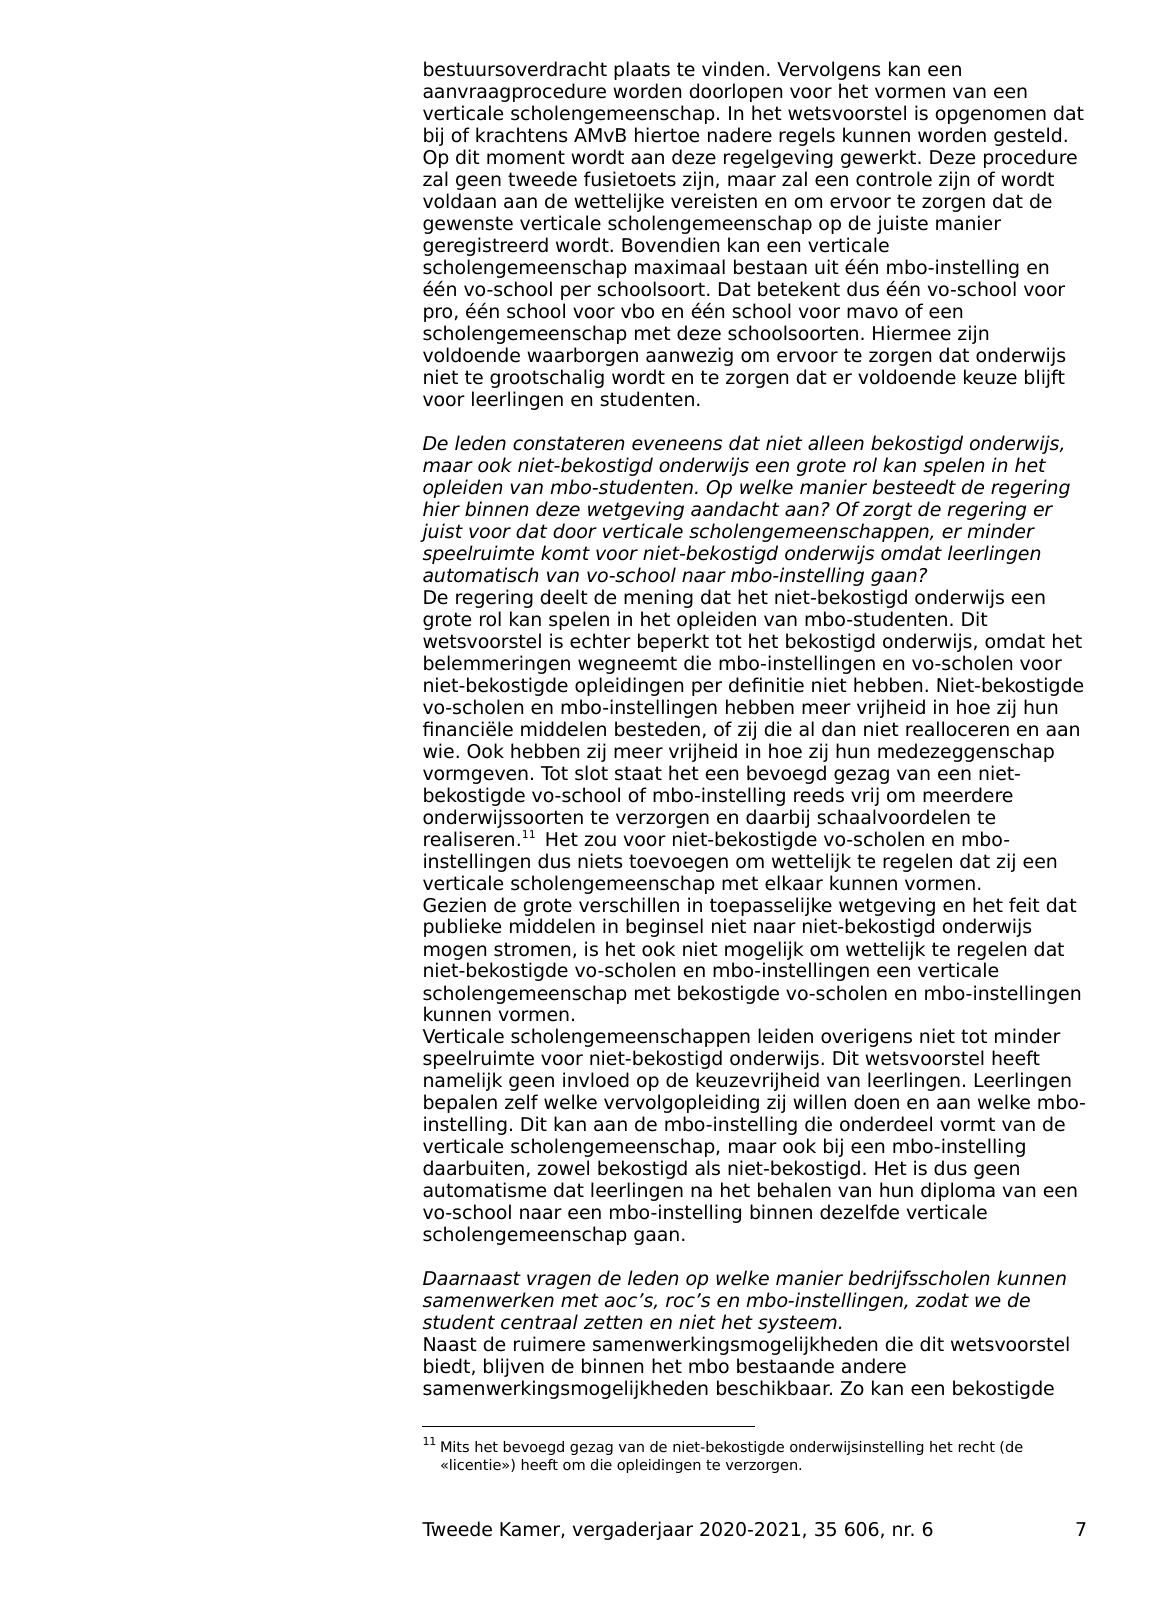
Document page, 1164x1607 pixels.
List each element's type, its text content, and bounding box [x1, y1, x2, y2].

text Naast de ruimere samenwerkingsmogelijkheden die dit wetsvoorstel biedt, blijven de binnen het mbo bestaande andere samenwerkingsmogelijkheden beschikbaar. Zo kan een bekostigde [422, 1334, 1087, 1400]
text Gezien de grote verschillen in toepasselijke wetgeving en het feit dat publieke middelen in beginsel niet naar niet-bekostigd onderwijs mogen stromen, is het ook niet mogelijk om wettelijk te regelen dat niet-bekostigde vo-scholen en mbo-instellingen een verticale scholengemeenschap met bekostigde vo-scholen en mbo-instellingen kunnen vormen. [422, 894, 1087, 1026]
text Mits het bevoegd gezag van de niet-bekostigde onderwijsinstelling het recht (de «licentie») heeft om die opleidingen te verzorgen. [422, 1435, 1087, 1474]
text bestuursoverdracht plaats te vinden. Vervolgens kan een aanvraagprocedure worden doorlopen voor het vormen van een verticale scholengemeenschap. In het wetsvoorstel is opgenomen dat bij of krachtens AMvB hiertoe nadere regels kunnen worden gesteld. Op dit moment wordt aan deze regelgeving gewerkt. Deze procedure zal geen tweede fusietoets zijn, maar zal een controle zijn of wordt voldaan aan de wettelijke vereisten en om ervoor te zorgen dat de gewenste verticale scholengemeenschap op de juiste manier geregistreerd wordt. Bovendien kan een verticale scholengemeenschap maximaal bestaan uit één mbo-instelling en één vo-school per schoolsoort. Dat betekent dus één vo-school voor pro, één school voor vbo en één school voor mavo of een scholengemeenschap met deze schoolsoorten. Hiermee zijn voldoende waarborgen aanwezig om ervoor te zorgen dat onderwijs niet te grootschalig wordt en te zorgen dat er voldoende keuze blijft voor leerlingen en studenten. [422, 59, 1087, 411]
text Daarnaast vragen de leden op welke manier bedrijfsscholen kunnen samenwerken met aoc’s, roc’s en mbo-instellingen, zodat we de student centraal zetten en niet het systeem. [422, 1268, 1087, 1334]
text De leden constateren eveneens dat niet alleen bekostigd onderwijs, maar ook niet-bekostigd onderwijs een grote rol kan spelen in het opleiden van mbo-studenten. Op welke manier besteedt de regering hier binnen deze wetgeving aandacht aan? Of zorgt de regering er juist voor dat door verticale scholengemeenschappen, er minder speelruimte komt voor niet-bekostigd onderwijs omdat leerlingen automatisch van vo-school naar mbo-instelling gaan? [422, 433, 1087, 587]
text Verticale scholengemeenschappen leiden overigens niet tot minder speelruimte voor niet-bekostigd onderwijs. Dit wetsvoorstel heeft namelijk geen invloed op de keuzevrijheid van leerlingen. Leerlingen bepalen zelf welke vervolgopleiding zij willen doen en aan welke mbo-instelling. Dit kan aan de mbo-instelling die onderdeel vormt van de verticale scholengemeenschap, maar ook bij een mbo-instelling daarbuiten, zowel bekostigd als niet-bekostigd. Het is dus geen automatisme dat leerlingen na het behalen van hun diploma van een vo-school naar een mbo-instelling binnen dezelfde verticale scholengemeenschap gaan. [422, 1026, 1087, 1246]
text De regering deelt de mening dat het niet-bekostigd onderwijs een grote rol kan spelen in het opleiden van mbo-studenten. Dit wetsvoorstel is echter beperkt tot het bekostigd onderwijs, omdat het belemmeringen wegneemt die mbo-instellingen en vo-scholen voor niet-bekostigde opleidingen per definitie niet hebben. Niet-bekostigde vo-scholen en mbo-instellingen hebben meer vrijheid in hoe zij hun financiële middelen besteden, of zij die al dan niet realloceren en aan wie. Ook hebben zij meer vrijheid in hoe zij hun medezeggenschap vormgeven. Tot slot staat het een bevoegd gezag van een niet-bekostigde vo-school of mbo-instelling reeds vrij om meerdere onderwijssoorten te verzorgen en daarbij schaalvoordelen te realiseren. Het zou voor niet-bekostigde vo-scholen en mbo-instellingen dus niets toevoegen om wettelijk te regelen dat zij een verticale scholengemeenschap met elkaar kunnen vormen. [422, 587, 1087, 894]
